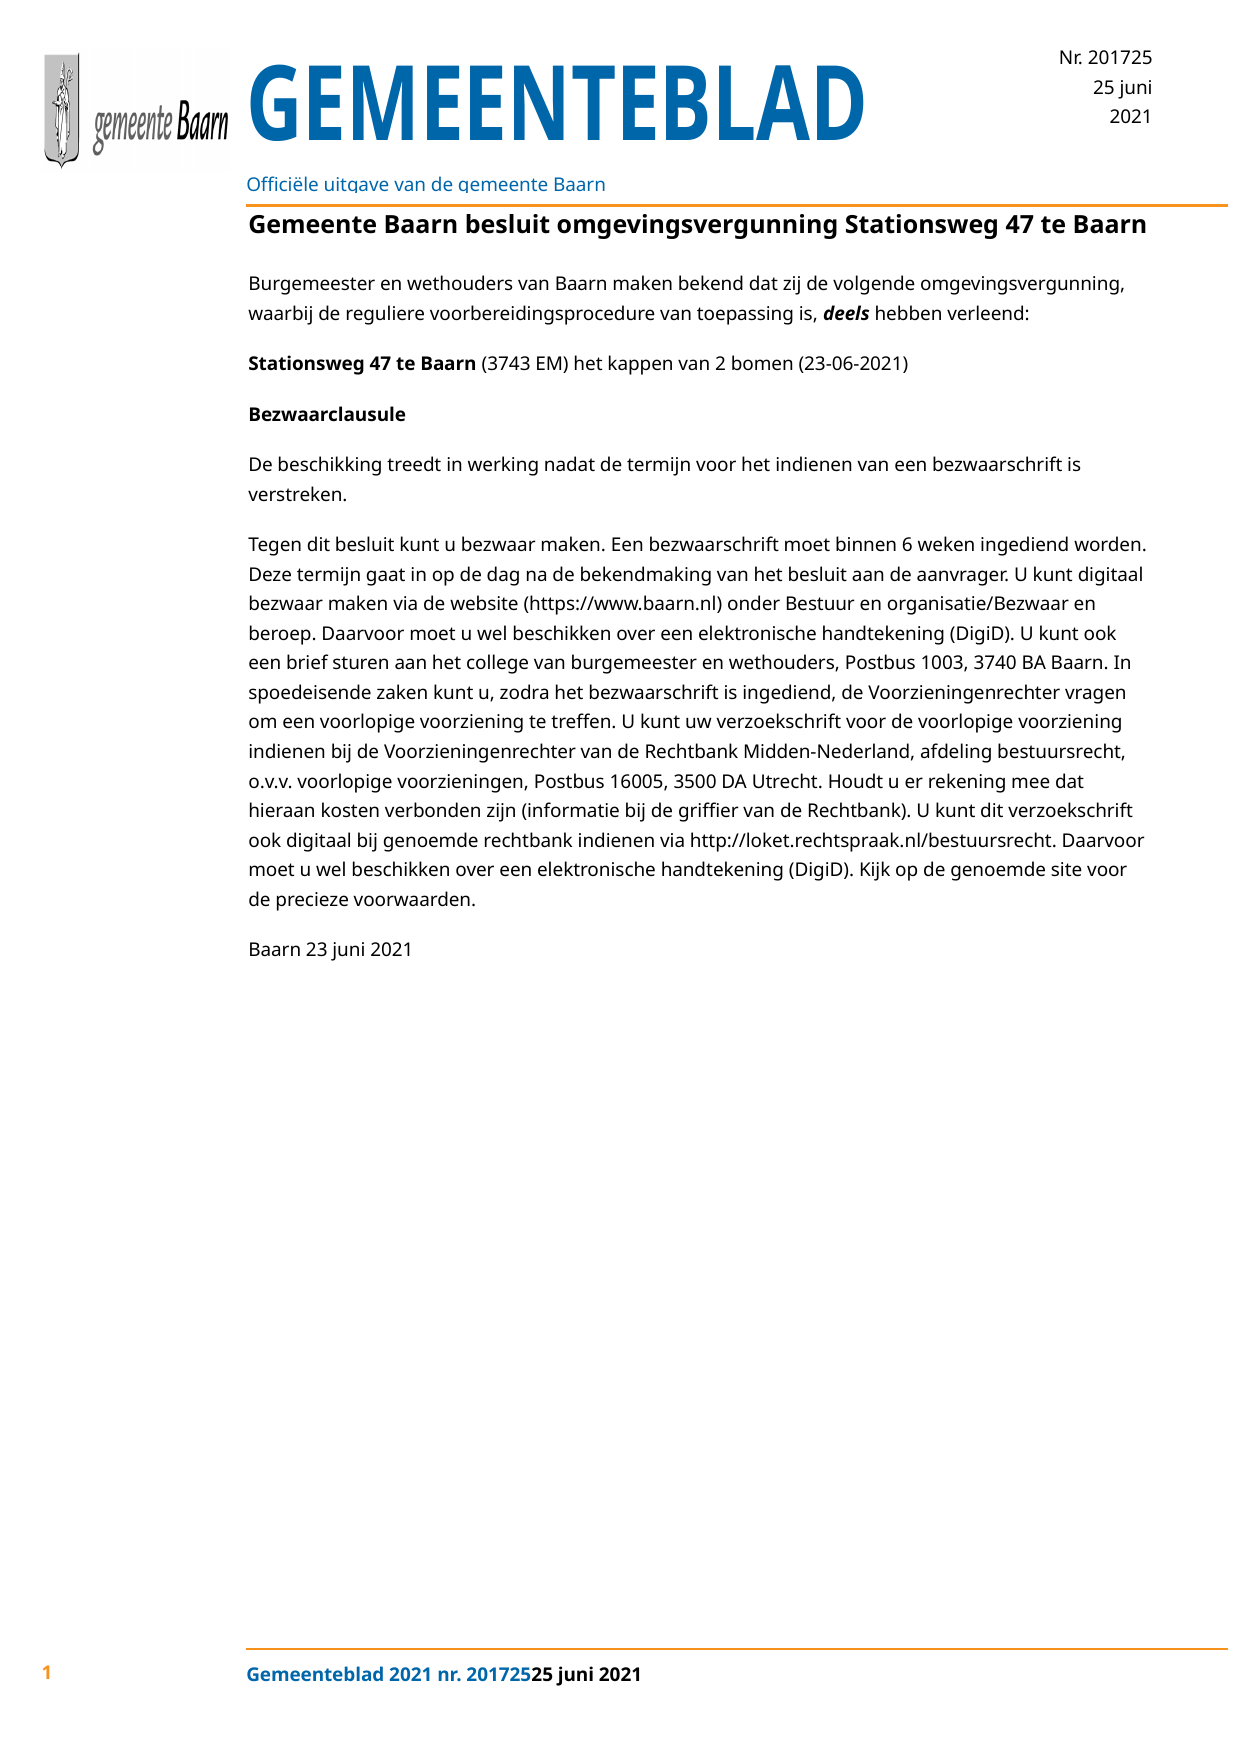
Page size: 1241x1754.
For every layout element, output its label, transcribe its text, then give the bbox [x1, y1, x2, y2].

text De beschikking treedt in werking nadat de termijn voor het indienen van een bezwaarschrift is verstreken. [248, 451, 1152, 506]
text Bezwaarclausule [248, 401, 1152, 426]
picture [41, 47, 231, 172]
text Baarn 23 juni 2021 [248, 937, 1152, 962]
text Gemeente Baarn besluit omgevingsvergunning Stationsweg 47 te Baarn [248, 207, 1152, 241]
text Burgemeester en wethouders van Baarn maken bekend dat zij de volgende omgevingsvergunning, waarbij de reguliere voorbereidingsprocedure van toepassing is, deels hebben verleend: [248, 270, 1152, 326]
text Stationsweg 47 te Baarn (3743 EM) het kappen van 2 bomen (23-06-2021) [248, 350, 1152, 376]
text Tegen dit besluit kunt u bezwaar maken. Een bezwaarschrift moet binnen 6 weken ingediend worden. Deze termijn gaat in op de dag na de bekendmaking van het besluit aan de aanvrager. U kunt digitaal bezwaar maken via de website (https://www.baarn.nl) onder Bestuur en organisatie/Bezwaar en beroep. Daarvoor moet u wel beschikken over een elektronische handtekening (DigiD). U kunt ook een brief sturen aan het college van burgemeester en wethouders, Postbus 1003, 3740 BA Baarn. In spoedeisende zaken kunt u, zodra het bezwaarschrift is ingediend, de Voorzieningenrechter vragen om een voorlopige voorziening te treffen. U kunt uw verzoekschrift voor de voorlopige voorziening indienen bij de Voorzieningenrechter van de Rechtbank Midden-Nederland, afdeling bestuursrecht, o.v.v. voorlopige voorzieningen, Postbus 16005, 3500 DA Utrecht. Houdt u er rekening mee dat hieraan kosten verbonden zijn (informatie bij de griffier van de Rechtbank). U kunt dit verzoekschrift ook digitaal bij genoemde rechtbank indienen via http://loket.rechtspraak.nl/bestuursrecht. Daarvoor moet u wel beschikken over een elektronische handtekening (DigiD). Kijk op de genoemde site voor de precieze voorwaarden. [248, 531, 1152, 912]
